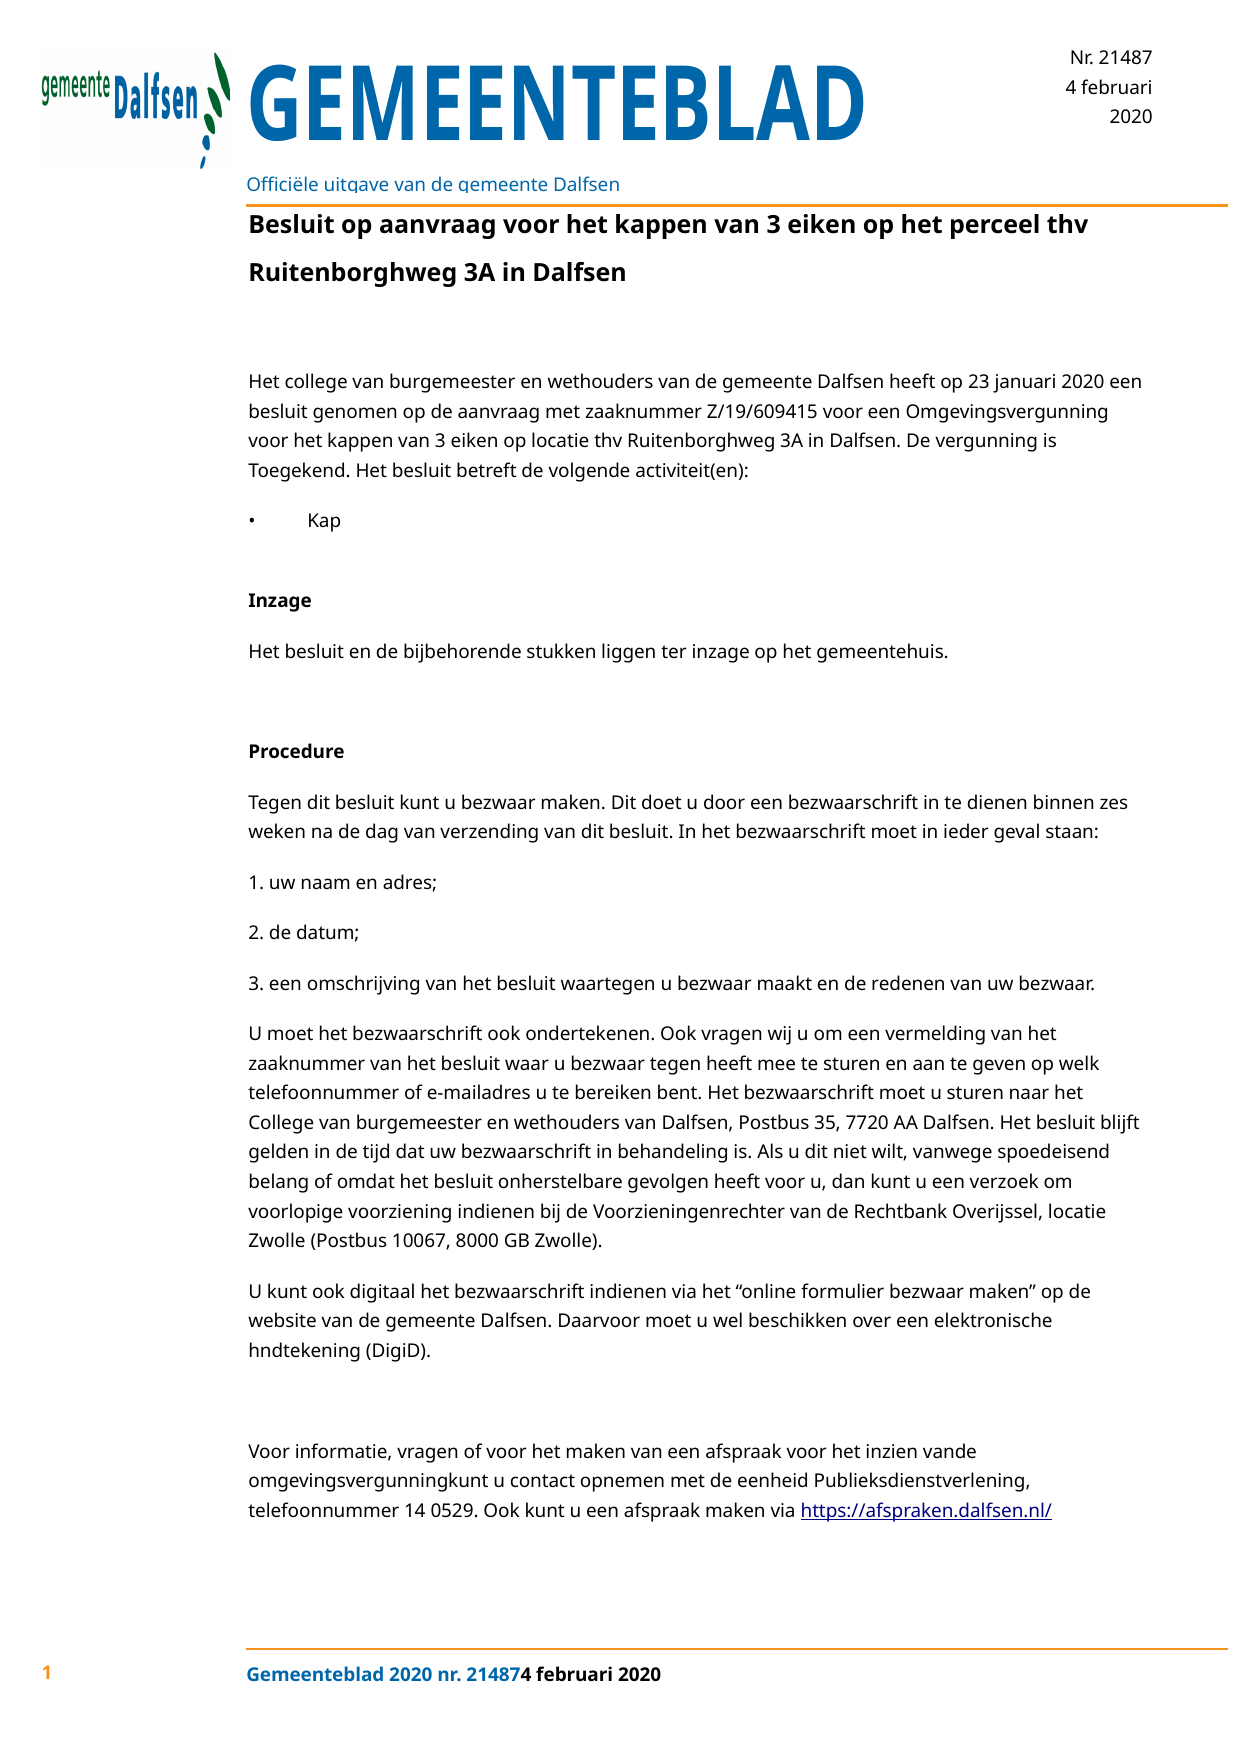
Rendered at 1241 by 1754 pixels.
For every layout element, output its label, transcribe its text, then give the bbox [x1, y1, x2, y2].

text 1. uw naam en adres; [248, 869, 1152, 895]
text U moet het bezwaarschrift ook ondertekenen. Ook vragen wij u om een vermelding van het zaaknummer van het besluit waar u bezwaar tegen heeft mee te sturen en aan te geven op welk telefoonnummer of e-mailadres u te bereiken bent. Het bezwaarschrift moet u sturen naar het College van burgemeester en wethouders van Dalfsen, Postbus 35, 7720 AA Dalfsen. Het besluit blijft gelden in de tijd dat uw bezwaarschrift in behandeling is. Als u dit niet wilt, vanwege spoedeisend belang of omdat het besluit onherstelbare gevolgen heeft voor u, dan kunt u een verzoek om voorlopige voorziening indienen bij de Voorzieningenrechter van de Rechtbank Overijssel, locatie Zwolle (Postbus 10067, 8000 GB Zwolle). [248, 1020, 1152, 1253]
text U kunt ook digitaal het bezwaarschrift indienen via het “online formulier bezwaar maken” op de website van de gemeente Dalfsen. Daarvoor moet u wel beschikken over een elektronische hndtekening (DigiD). [248, 1278, 1152, 1363]
text Tegen dit besluit kunt u bezwaar maken. Dit doet u door een bezwaarschrift in te dienen binnen zes weken na de dag van verzending van dit besluit. In het bezwaarschrift moet in ieder geval staan: [248, 789, 1152, 844]
text Besluit op aanvraag voor het kappen van 3 eiken op het perceel thv Ruitenborghweg 3A in Dalfsen [248, 207, 1152, 288]
text 3. een omschrijving van het besluit waartegen u bezwaar maakt en de redenen van uw bezwaar. [248, 970, 1152, 996]
text Het college van burgemeester en wethouders van de gemeente Dalfsen heeft op 23 januari 2020 een besluit genomen op de aanvraag met zaaknummer Z/19/609415 voor een Omgevingsvergunning voor het kappen van 3 eiken op locatie thv Ruitenborghweg 3A in Dalfsen. De vergunning is Toegekend. Het besluit betreft de volgende activiteit(en): [248, 368, 1152, 483]
text Procedure [248, 739, 1152, 764]
text Het besluit en de bijbehorende stukken liggen ter inzage op het gemeentehuis. [248, 638, 1152, 664]
text Inzage [248, 587, 1152, 613]
text 2. de datum; [248, 919, 1152, 945]
list Kap [248, 507, 1152, 533]
text Voor informatie, vragen of voor het maken van een afspraak voor het inzien vande omgevingsvergunningkunt u contact opnemen met de eenheid Publieksdienstverlening, telefoonnummer 14 0529. Ook kunt u een afspraak maken via https://afspraken.dalfsen.nl/ [248, 1438, 1152, 1523]
picture [41, 47, 231, 172]
